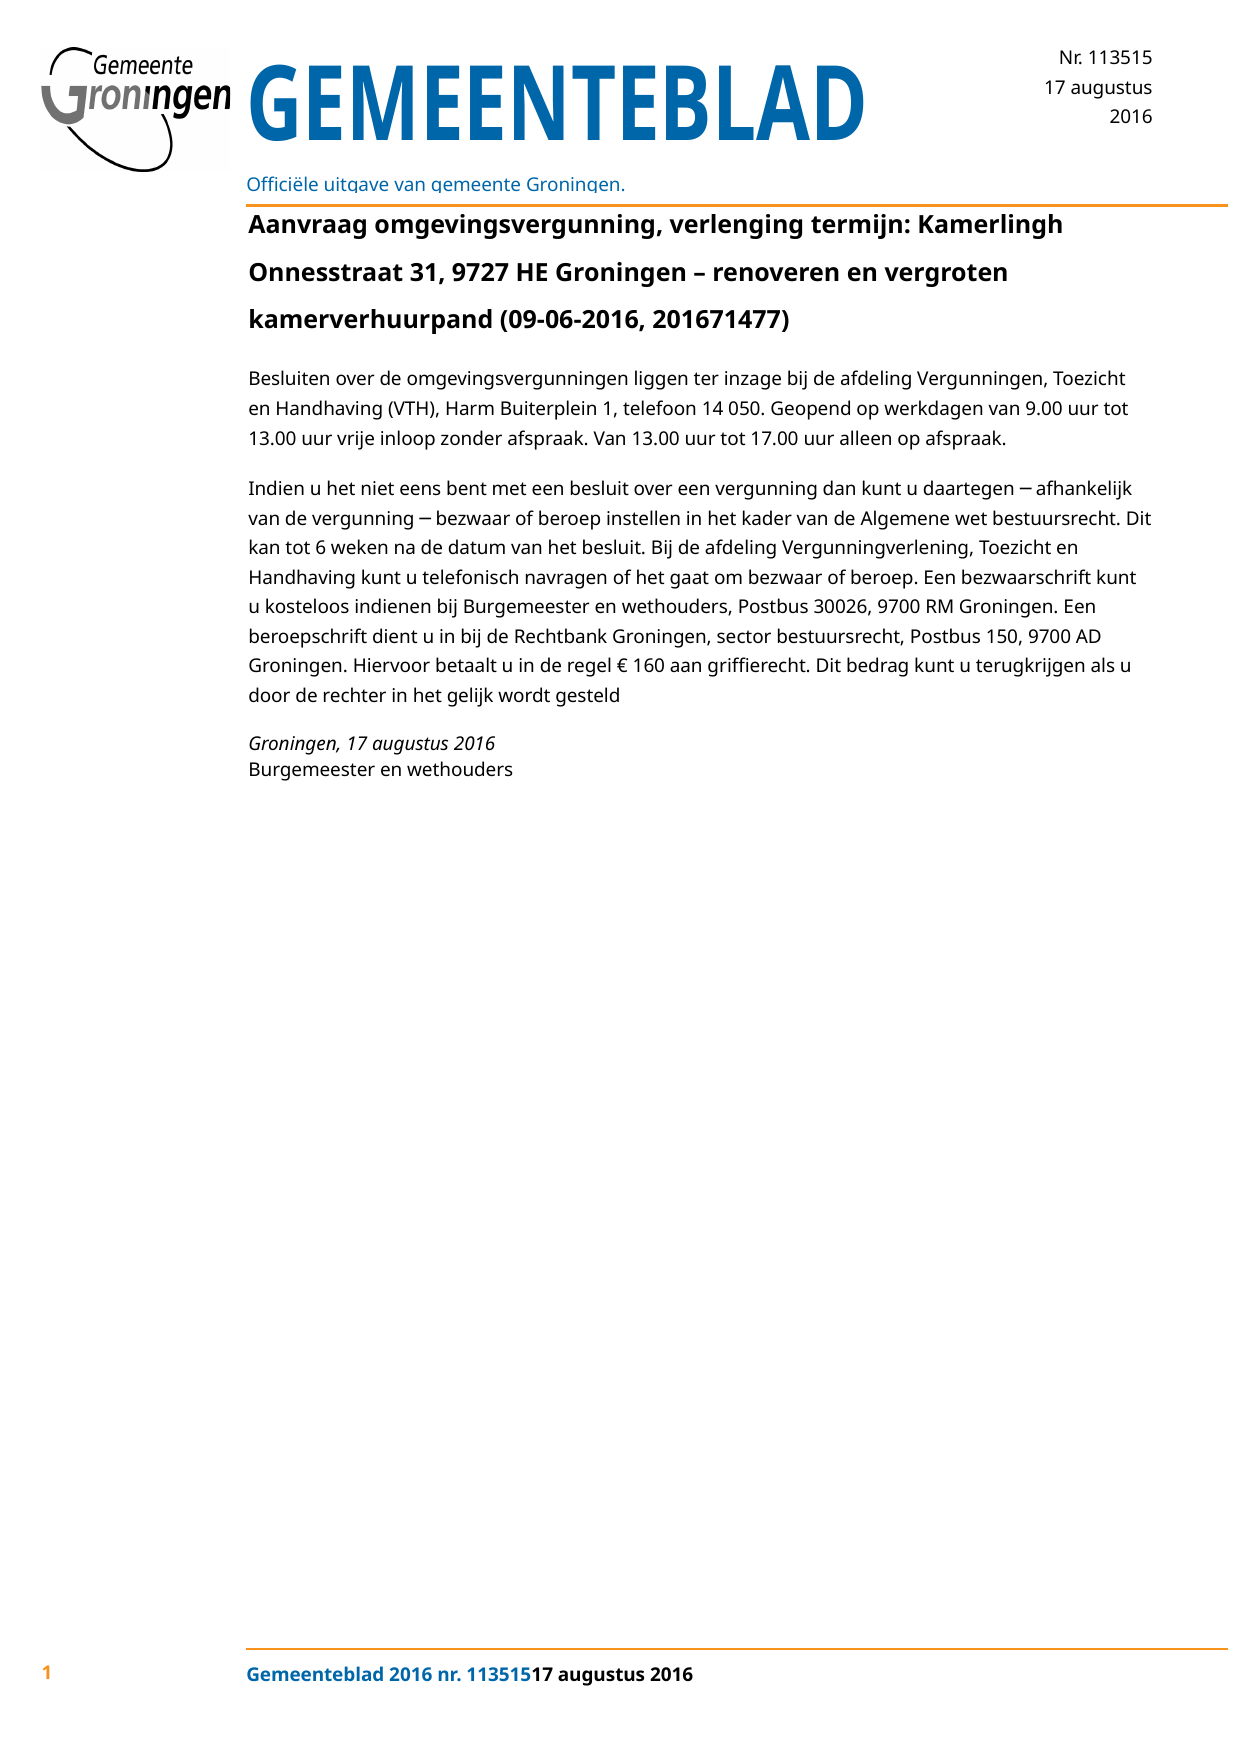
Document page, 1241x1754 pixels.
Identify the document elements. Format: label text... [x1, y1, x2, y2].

text Indien u het niet eens bent met een besluit over een vergunning dan kunt u daartegen ─ afhankelijk van de vergunning ─ bezwaar of beroep instellen in het kader van de Algemene wet bestuursrecht. Dit kan tot 6 weken na de datum van het besluit. Bij de afdeling Vergunningverlening, Toezicht en Handhaving kunt u telefonisch navragen of het gaat om bezwaar of beroep. Een bezwaarschrift kunt u kosteloos indienen bij Burgemeester en wethouders, Postbus 30026, 9700 RM Groningen. Een beroepschrift dient u in bij de Rechtbank Groningen, sector bestuursrecht, Postbus 150, 9700 AD Groningen. Hiervoor betaalt u in de regel € 160 aan griffierecht. Dit bedrag kunt u terugkrijgen als u door de rechter in het gelijk wordt gesteld [248, 475, 1152, 708]
text Besluiten over de omgevingsvergunningen liggen ter inzage bij de afdeling Vergunningen, Toezicht en Handhaving (VTH), Harm Buiterplein 1, telefoon 14 050. Geopend op werkdagen van 9.00 uur tot 13.00 uur vrije inloop zonder afspraak. Van 13.00 uur tot 17.00 uur alleen op afspraak. [248, 366, 1152, 450]
text Groningen, 17 augustus 2016 [248, 730, 1152, 756]
text Burgemeester en wethouders [248, 756, 1152, 781]
text Aanvraag omgevingsvergunning, verlenging termijn: Kamerlingh Onnesstraat 31, 9727 HE Groningen – renoveren en vergroten kamerverhuurpand (09-06-2016, 201671477) [248, 207, 1152, 336]
picture [41, 47, 231, 172]
